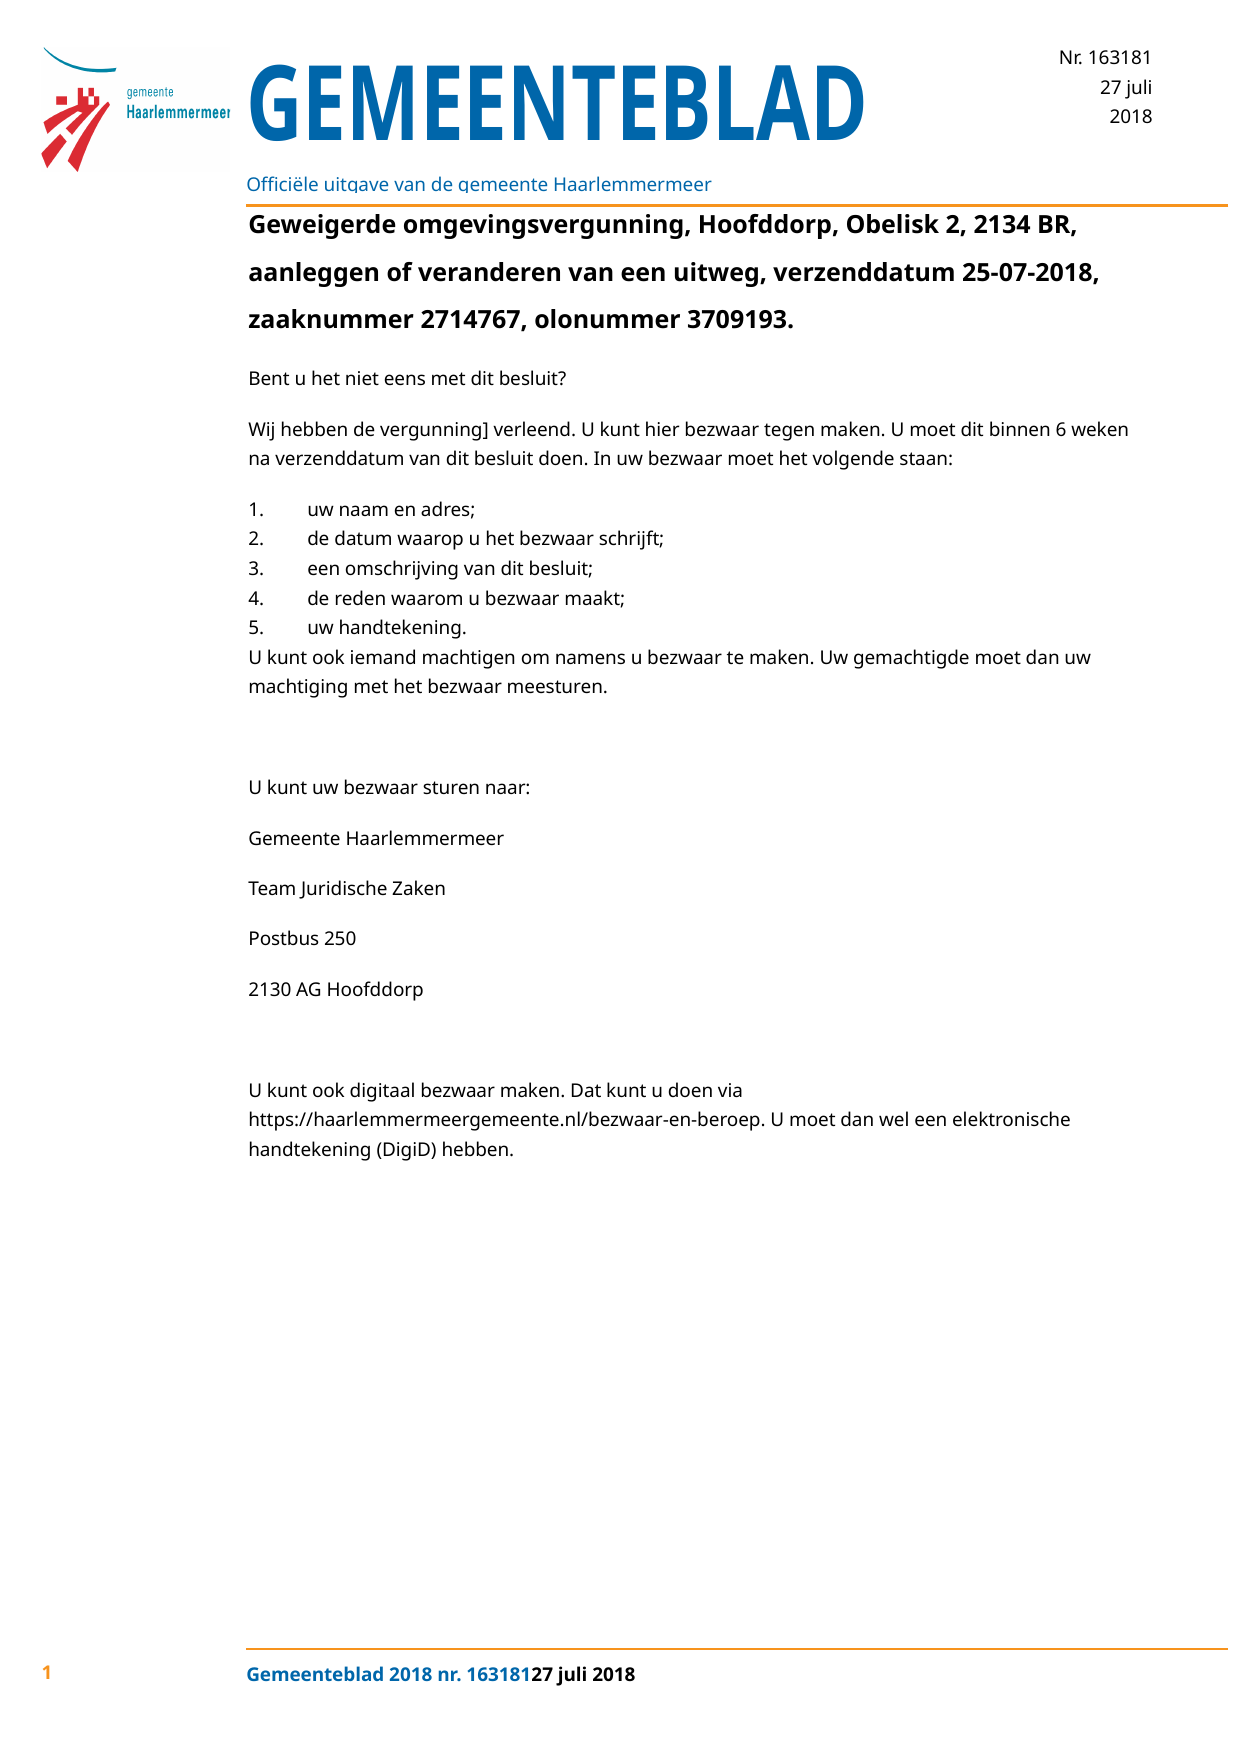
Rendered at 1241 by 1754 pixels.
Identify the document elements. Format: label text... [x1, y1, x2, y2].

text Geweigerde omgevingsvergunning, Hoofddorp, Obelisk 2, 2134 BR, aanleggen of veranderen van een uitweg, verzenddatum 25-07-2018, zaaknummer 2714767, olonummer 3709193. [248, 207, 1152, 336]
text Team Juridische Zaken [248, 875, 1152, 901]
text Bent u het niet eens met dit besluit? [248, 366, 1152, 391]
text 2130 AG Hoofddorp [248, 976, 1152, 1002]
text U kunt ook iemand machtigen om namens u bezwaar te maken. Uw gemachtigde moet dan uw machtiging met het bezwaar meesturen. [248, 644, 1152, 699]
text Wij hebben de vergunning] verleend. U kunt hier bezwaar tegen maken. U moet dit binnen 6 weken na verzenddatum van dit besluit doen. In uw bezwaar moet het volgende staan: [248, 416, 1152, 471]
text Postbus 250 [248, 926, 1152, 951]
text Gemeente Haarlemmermeer [248, 825, 1152, 850]
list een omschrijving van dit besluit; [248, 555, 1152, 581]
list uw naam en adres; [248, 496, 1152, 522]
list de reden waarom u bezwaar maakt; [248, 585, 1152, 610]
list de datum waarop u het bezwaar schrijft; [248, 526, 1152, 551]
list uw handtekening. [248, 614, 1152, 640]
picture [41, 47, 231, 172]
text U kunt uw bezwaar sturen naar: [248, 774, 1152, 800]
text U kunt ook digitaal bezwaar maken. Dat kunt u doen via https://haarlemmermeergemeente.nl/bezwaar-en-beroep. U moet dan wel een elektronische handtekening (DigiD) hebben. [248, 1077, 1152, 1162]
